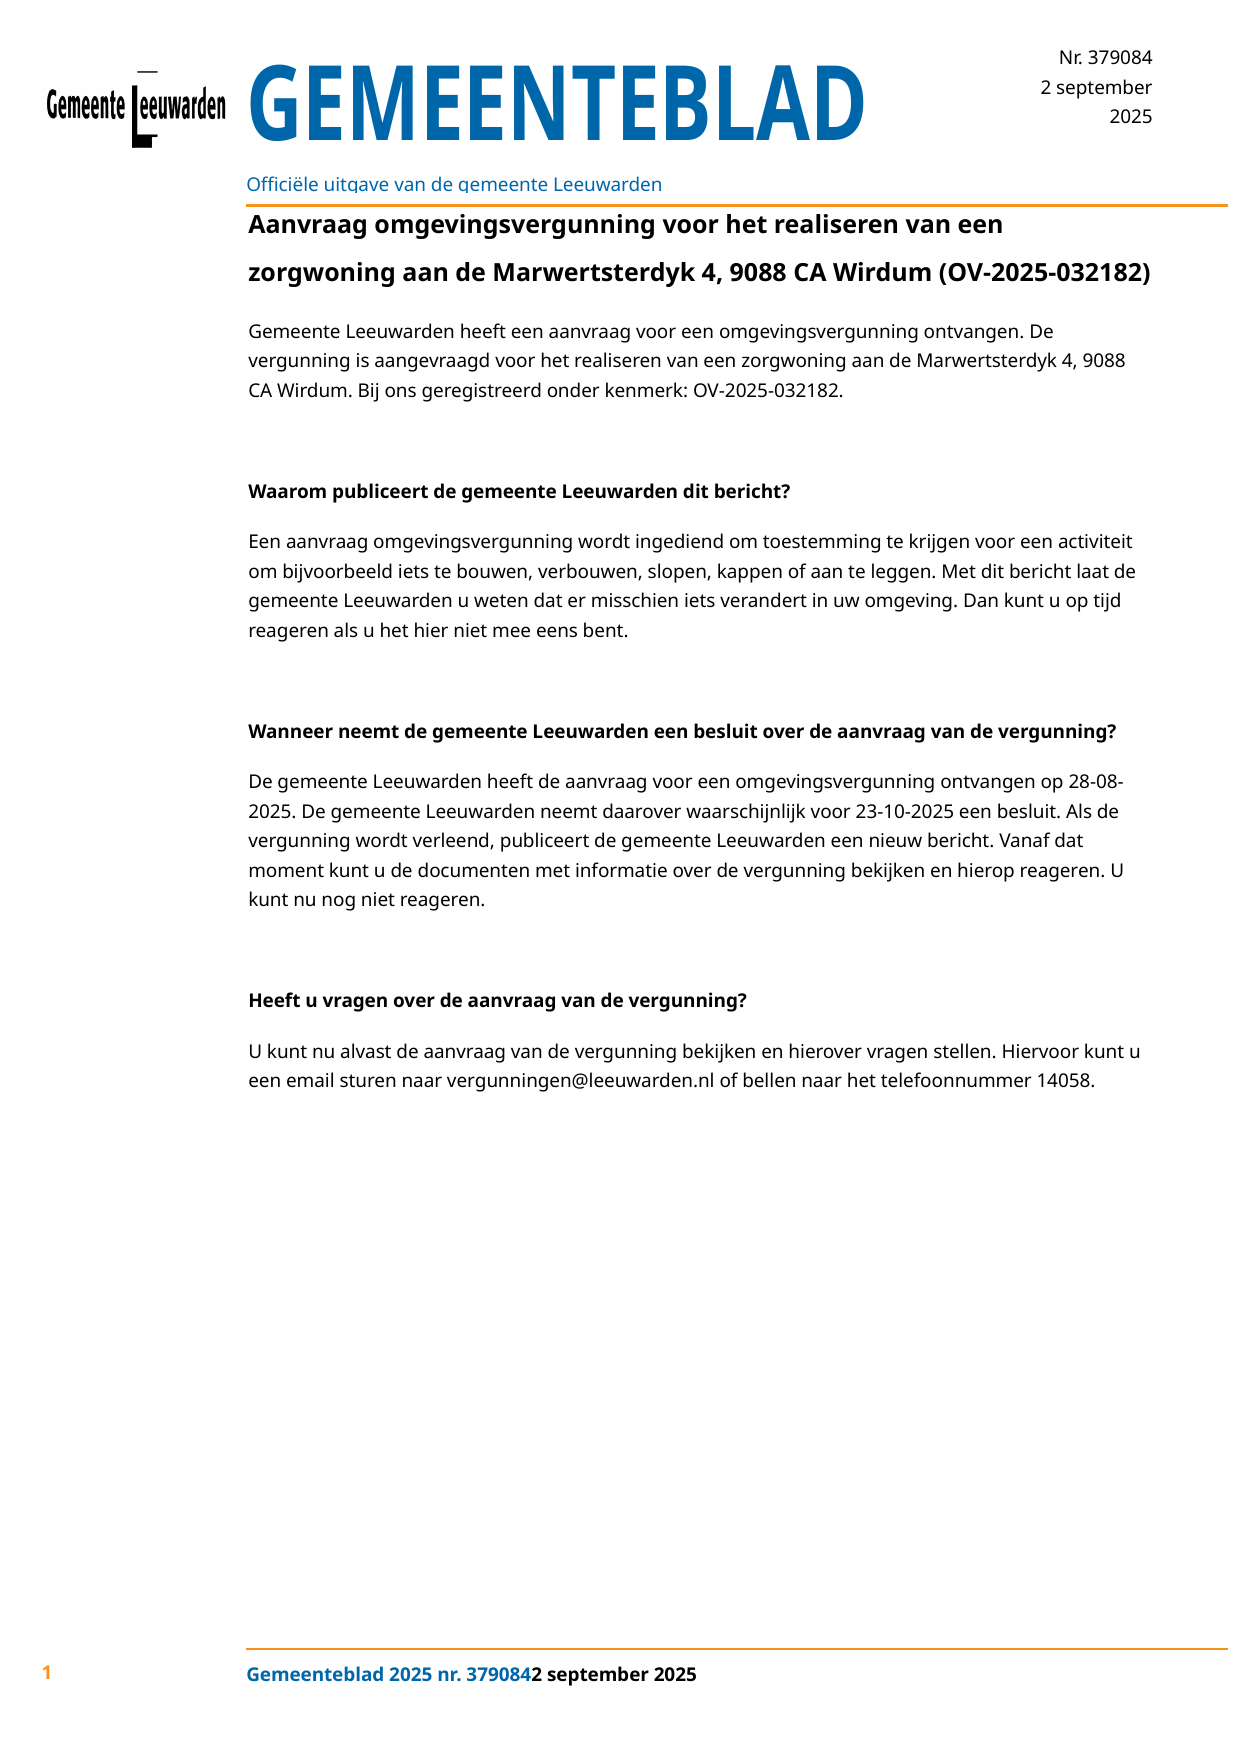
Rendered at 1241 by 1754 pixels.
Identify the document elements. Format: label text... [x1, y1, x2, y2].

text Gemeente Leeuwarden heeft een aanvraag voor een omgevingsvergunning ontvangen. De vergunning is aangevraagd voor het realiseren van een zorgwoning aan de Marwertsterdyk 4, 9088 CA Wirdum. Bij ons geregistreerd onder kenmerk: OV-2025-032182. [248, 318, 1152, 403]
text Wanneer neemt de gemeente Leeuwarden een besluit over de aanvraag van de vergunning? [248, 718, 1152, 744]
text Aanvraag omgevingsvergunning voor het realiseren van een zorgwoning aan de Marwertsterdyk 4, 9088 CA Wirdum (OV-2025-032182) [248, 207, 1152, 288]
text U kunt nu alvast de aanvraag van de vergunning bekijken en hierover vragen stellen. Hiervoor kunt u een email sturen naar vergunningen@leeuwarden.nl of bellen naar het telefoonnummer 14058. [248, 1038, 1152, 1093]
text De gemeente Leeuwarden heeft de aanvraag voor een omgevingsvergunning ontvangen op 28-08-2025. De gemeente Leeuwarden neemt daarover waarschijnlijk voor 23-10-2025 een besluit. Als de vergunning wordt verleend, publiceert de gemeente Leeuwarden een nieuw bericht. Vanaf dat moment kunt u de documenten met informatie over de vergunning bekijken en hierop reageren. U kunt nu nog niet reageren. [248, 768, 1152, 912]
text Heeft u vragen over de aanvraag van de vergunning? [248, 987, 1152, 1013]
text Waarom publiceert de gemeente Leeuwarden dit bericht? [248, 478, 1152, 504]
picture [41, 47, 231, 172]
text Een aanvraag omgevingsvergunning wordt ingediend om toestemming te krijgen voor een activiteit om bijvoorbeeld iets te bouwen, verbouwen, slopen, kappen of aan te leggen. Met dit bericht laat de gemeente Leeuwarden u weten dat er misschien iets verandert in uw omgeving. Dan kunt u op tijd reageren als u het hier niet mee eens bent. [248, 528, 1152, 643]
